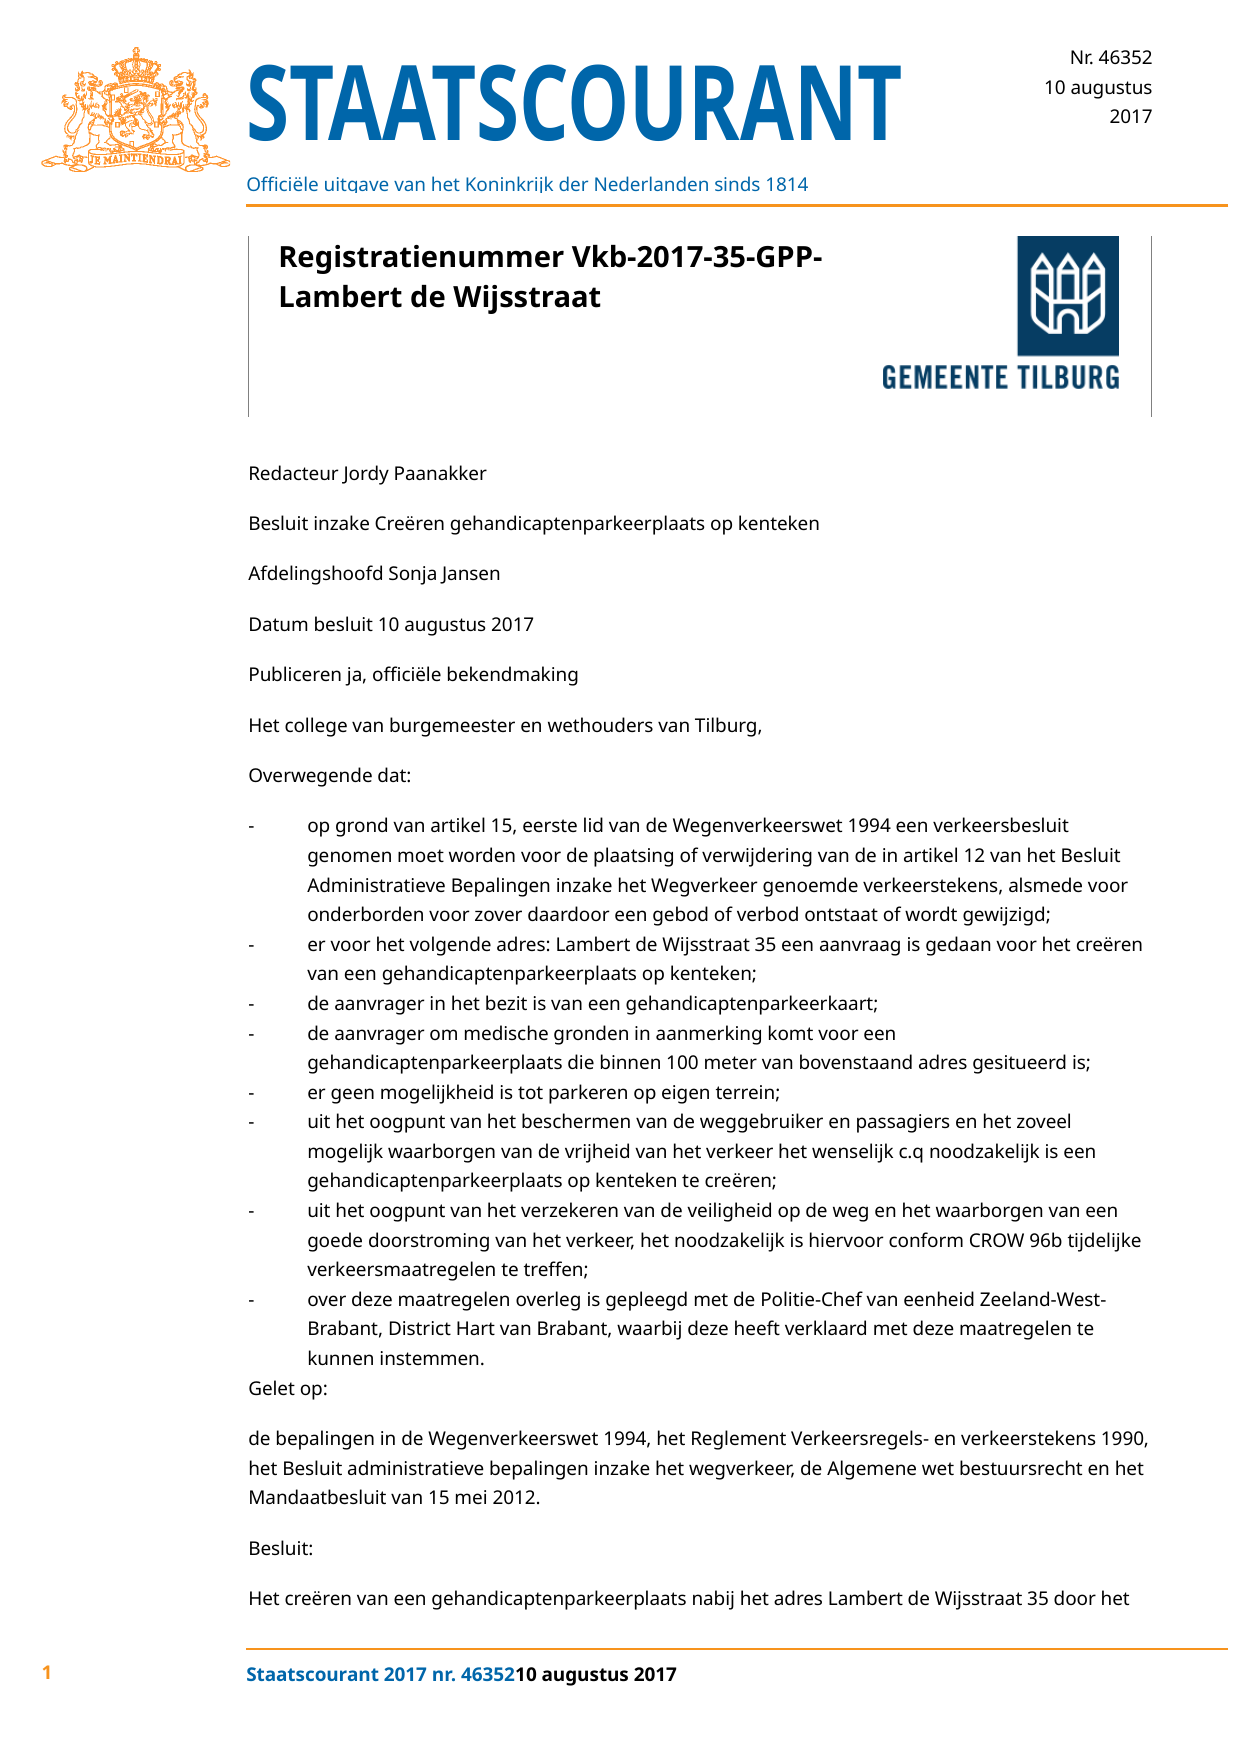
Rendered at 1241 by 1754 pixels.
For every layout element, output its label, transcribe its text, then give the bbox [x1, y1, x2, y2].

text Gelet op: [248, 1375, 1152, 1401]
list er geen mogelijkheid is tot parkeren op eigen terrein; [248, 1079, 1152, 1105]
text Besluit inzake Creëren gehandicaptenparkeerplaats op kenteken [248, 510, 1152, 536]
list de aanvrager om medische gronden in aanmerking komt voor een gehandicaptenparkeerplaats die binnen 100 meter van bovenstaand adres gesitueerd is; [248, 1020, 1152, 1075]
table_header [850, 236, 1151, 417]
picture [882, 236, 1119, 391]
text Het creëren van een gehandicaptenparkeerplaats nabij het adres Lambert de Wijsstraat 35 door het [248, 1585, 1152, 1611]
text Afdelingshoofd Sonja Jansen [248, 561, 1152, 586]
list op grond van artikel 15, eerste lid van de Wegenverkeerswet 1994 een verkeersbesluit genomen moet worden voor de plaatsing of verwijdering van de in artikel 12 van het Besluit Administratieve Bepalingen inzake het Wegverkeer genoemde verkeerstekens, alsmede voor onderborden voor zover daardoor een gebod of verbod ontstaat of wordt gewijzigd; [248, 813, 1152, 927]
text Publiceren ja, officiële bekendmaking [248, 661, 1152, 687]
picture [41, 47, 231, 172]
text de bepalingen in de Wegenverkeerswet 1994, het Reglement Verkeersregels- en verkeerstekens 1990, het Besluit administratieve bepalingen inzake het wegverkeer, de Algemene wet bestuursrecht en het Mandaatbesluit van 15 mei 2012. [248, 1425, 1152, 1510]
table_header Registratienummer Vkb-2017-35-GPP-Lambert de Wijsstraat [249, 236, 850, 417]
list uit het oogpunt van het verzekeren van de veiligheid op de weg en het waarborgen van een goede doorstroming van het verkeer, het noodzakelijk is hiervoor conform CROW 96b tijdelijke verkeersmaatregelen te treffen; [248, 1197, 1152, 1282]
text Het college van burgemeester en wethouders van Tilburg, [248, 712, 1152, 738]
text Overwegende dat: [248, 762, 1152, 788]
list uit het oogpunt van het beschermen van de weggebruiker en passagiers en het zoveel mogelijk waarborgen van de vrijheid van het verkeer het wenselijk c.q noodzakelijk is een gehandicaptenparkeerplaats op kenteken te creëren; [248, 1108, 1152, 1193]
list de aanvrager in het bezit is van een gehandicaptenparkeerkaart; [248, 990, 1152, 1016]
list over deze maatregelen overleg is gepleegd met de Politie-Chef van eenheid Zeeland-West-Brabant, District Hart van Brabant, waarbij deze heeft verklaard met deze maatregelen te kunnen instemmen. [248, 1286, 1152, 1371]
list er voor het volgende adres: Lambert de Wijsstraat 35 een aanvraag is gedaan voor het creëren van een gehandicaptenparkeerplaats op kenteken; [248, 931, 1152, 986]
text Redacteur Jordy Paanakker [248, 460, 1152, 486]
text Datum besluit 10 augustus 2017 [248, 611, 1152, 637]
text Besluit: [248, 1535, 1152, 1561]
